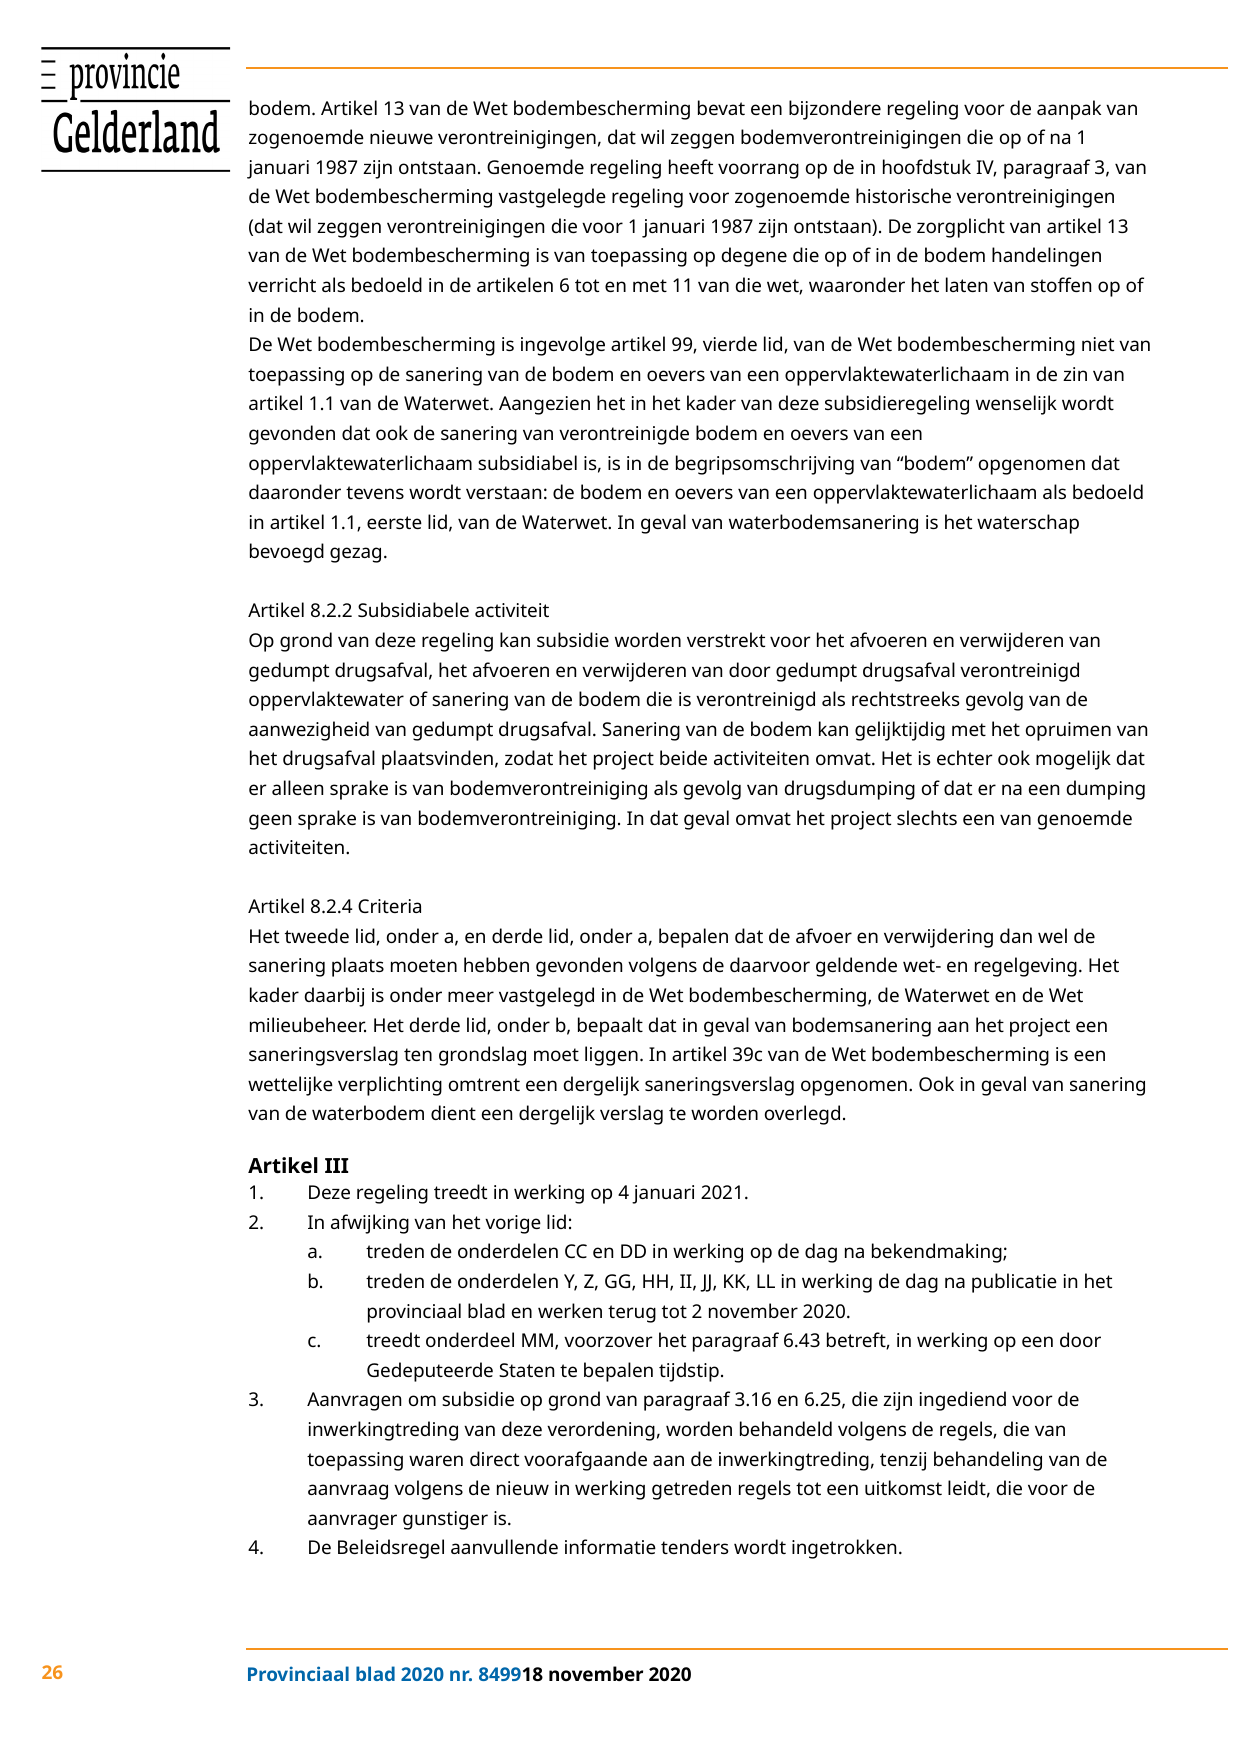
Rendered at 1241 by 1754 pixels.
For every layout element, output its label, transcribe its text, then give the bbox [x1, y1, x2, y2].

text Artikel 8.2.2 Subsidiabele activiteit [248, 598, 1152, 623]
list Deze regeling treedt in werking op 4 januari 2021. [248, 1179, 1152, 1205]
list treden de onderdelen CC en DD in werking op de dag na bekendmaking; [307, 1239, 1152, 1264]
text Het tweede lid, onder a, en derde lid, onder a, bepalen dat de afvoer en verwijdering dan wel de sanering plaats moeten hebben gevonden volgens de daarvoor geldende wet- en regelgeving. Het kader daarbij is onder meer vastgelegd in de Wet bodembescherming, de Waterwet en de Wet milieubeheer. Het derde lid, onder b, bepaalt dat in geval van bodemsanering aan het project een saneringsverslag ten grondslag moet liggen. In artikel 39c van de Wet bodembescherming is een wettelijke verplichting omtrent een dergelijk saneringsverslag opgenomen. Ook in geval van sanering van de waterbodem dient een dergelijk verslag te worden overlegd. [248, 923, 1152, 1126]
list In afwijking van het vorige lid: [248, 1209, 1152, 1235]
text bodem. Artikel 13 van de Wet bodembescherming bevat een bijzondere regeling voor de aanpak van zogenoemde nieuwe verontreinigingen, dat wil zeggen bodemverontreinigingen die op of na 1 januari 1987 zijn ontstaan. Genoemde regeling heeft voorrang op de in hoofdstuk IV, paragraaf 3, van de Wet bodembescherming vastgelegde regeling voor zogenoemde historische verontreinigingen (dat wil zeggen verontreinigingen die voor 1 januari 1987 zijn ontstaan). De zorgplicht van artikel 13 van de Wet bodembescherming is van toepassing op degene die op of in de bodem handelingen verricht als bedoeld in de artikelen 6 tot en met 11 van die wet, waaronder het laten van stoffen op of in de bodem. [248, 95, 1152, 328]
text De Wet bodembescherming is ingevolge artikel 99, vierde lid, van de Wet bodembescherming niet van toepassing op de sanering van de bodem en oevers van een oppervlaktewaterlichaam in de zin van artikel 1.1 van de Waterwet. Aangezien het in het kader van deze subsidieregeling wenselijk wordt gevonden dat ook de sanering van verontreinigde bodem en oevers van een oppervlaktewaterlichaam subsidiabel is, is in de begripsomschrijving van “bodem” opgenomen dat daaronder tevens wordt verstaan: de bodem en oevers van een oppervlaktewaterlichaam als bedoeld in artikel 1.1, eerste lid, van de Waterwet. In geval van waterbodemsanering is het waterschap bevoegd gezag. [248, 331, 1152, 564]
list De Beleidsregel aanvullende informatie tenders wordt ingetrokken. [248, 1534, 1152, 1560]
list treden de onderdelen Y, Z, GG, HH, II, JJ, KK, LL in werking de dag na publicatie in het provinciaal blad en werken terug tot 2 november 2020. [307, 1268, 1152, 1323]
picture [41, 47, 231, 172]
list treedt onderdeel MM, voorzover het paragraaf 6.43 betreft, in werking op een door Gedeputeerde Staten te bepalen tijdstip. [307, 1327, 1152, 1383]
list Aanvragen om subsidie op grond van paragraaf 3.16 en 6.25, die zijn ingediend voor de inwerkingtreding van deze verordening, worden behandeld volgens de regels, die van toepassing waren direct voorafgaande aan de inwerkingtreding, tenzij behandeling van de aanvraag volgens de nieuw in werking getreden regels tot een uitkomst leidt, die voor de aanvrager gunstiger is. [248, 1387, 1152, 1531]
text Artikel III [248, 1151, 1152, 1179]
text Op grond van deze regeling kan subsidie worden verstrekt voor het afvoeren en verwijderen van gedumpt drugsafval, het afvoeren en verwijderen van door gedumpt drugsafval verontreinigd oppervlaktewater of sanering van de bodem die is verontreinigd als rechtstreeks gevolg van de aanwezigheid van gedumpt drugsafval. Sanering van de bodem kan gelijktijdig met het opruimen van het drugsafval plaatsvinden, zodat het project beide activiteiten omvat. Het is echter ook mogelijk dat er alleen sprake is van bodemverontreiniging als gevolg van drugsdumping of dat er na een dumping geen sprake is van bodemverontreiniging. In dat geval omvat het project slechts een van genoemde activiteiten. [248, 627, 1152, 860]
text Artikel 8.2.4 Criteria [248, 893, 1152, 919]
